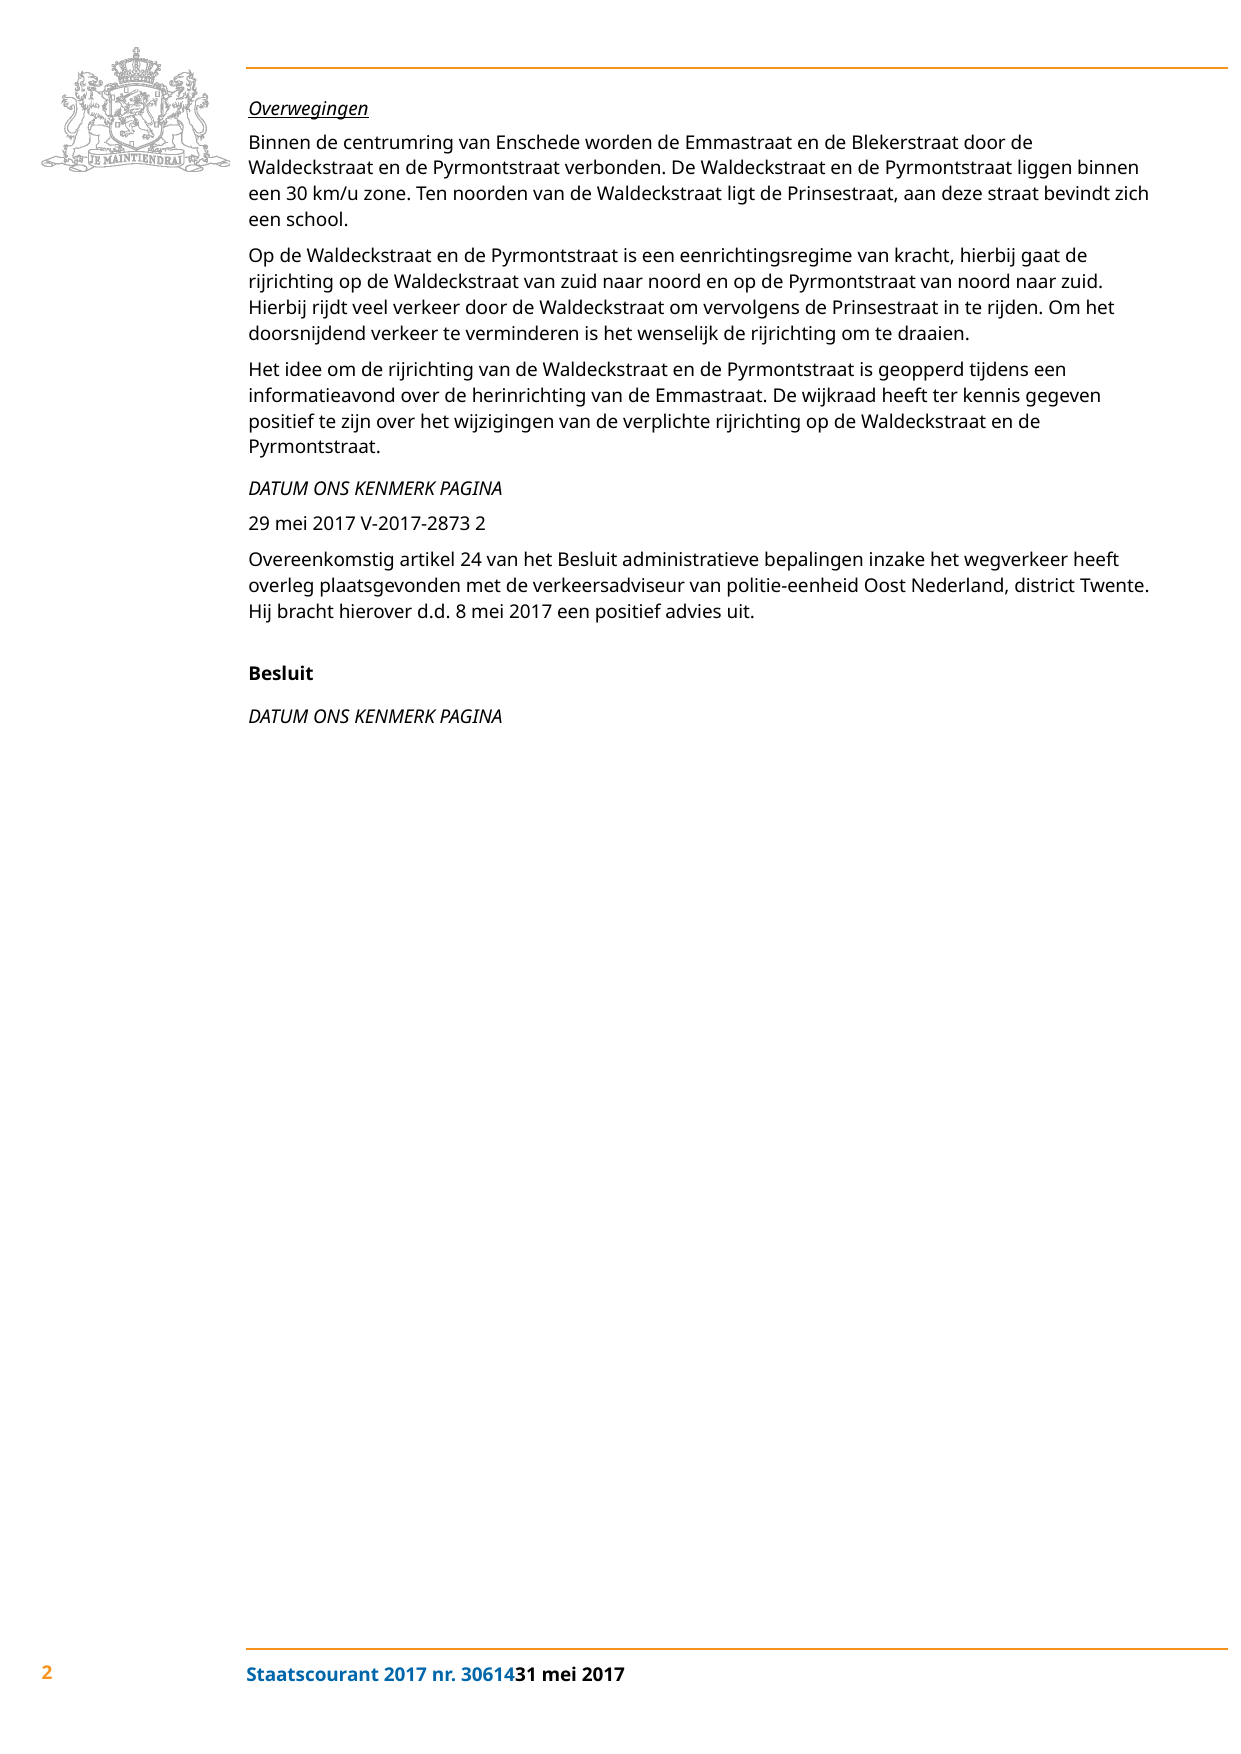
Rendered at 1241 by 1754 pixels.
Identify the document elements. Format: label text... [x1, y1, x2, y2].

text Het idee om de rijrichting van de Waldeckstraat en de Pyrmontstraat is geopperd tijdens een informatieavond over de herinrichting van de Emmastraat. De wijkraad heeft ter kennis gegeven positief te zijn over het wijzigingen van de verplichte rijrichting op de Waldeckstraat en de Pyrmontstraat. [248, 357, 1152, 459]
text Op de Waldeckstraat en de Pyrmontstraat is een eenrichtingsregime van kracht, hierbij gaat de rijrichting op de Waldeckstraat van zuid naar noord en op de Pyrmontstraat van noord naar zuid. Hierbij rijdt veel verkeer door de Waldeckstraat om vervolgens de Prinsestraat in te rijden. Om het doorsnijdend verkeer te verminderen is het wenselijk de rijrichting om te draaien. [248, 243, 1152, 346]
text Overeenkomstig artikel 24 van het Besluit administratieve bepalingen inzake het wegverkeer heeft overleg plaatsgevonden met de verkeersadviseur van politie-eenheid Oost Nederland, district Twente. Hij bracht hierover d.d. 8 mei 2017 een positief advies uit. [248, 546, 1152, 623]
text DATUM ONS KENMERK PAGINA [248, 704, 1152, 729]
picture [41, 47, 231, 172]
text Binnen de centrumring van Enschede worden de Emmastraat en de Blekerstraat door de Waldeckstraat en de Pyrmontstraat verbonden. De Waldeckstraat en de Pyrmontstraat liggen binnen een 30 km/u zone. Ten noorden van de Waldeckstraat ligt de Prinsestraat, aan deze straat bevindt zich een school. [248, 129, 1152, 232]
text DATUM ONS KENMERK PAGINA [248, 476, 1152, 501]
text 29 mei 2017 V-2017-2873 2 [248, 510, 1152, 535]
text Overwegingen [248, 95, 1152, 121]
text Besluit [248, 661, 1152, 686]
